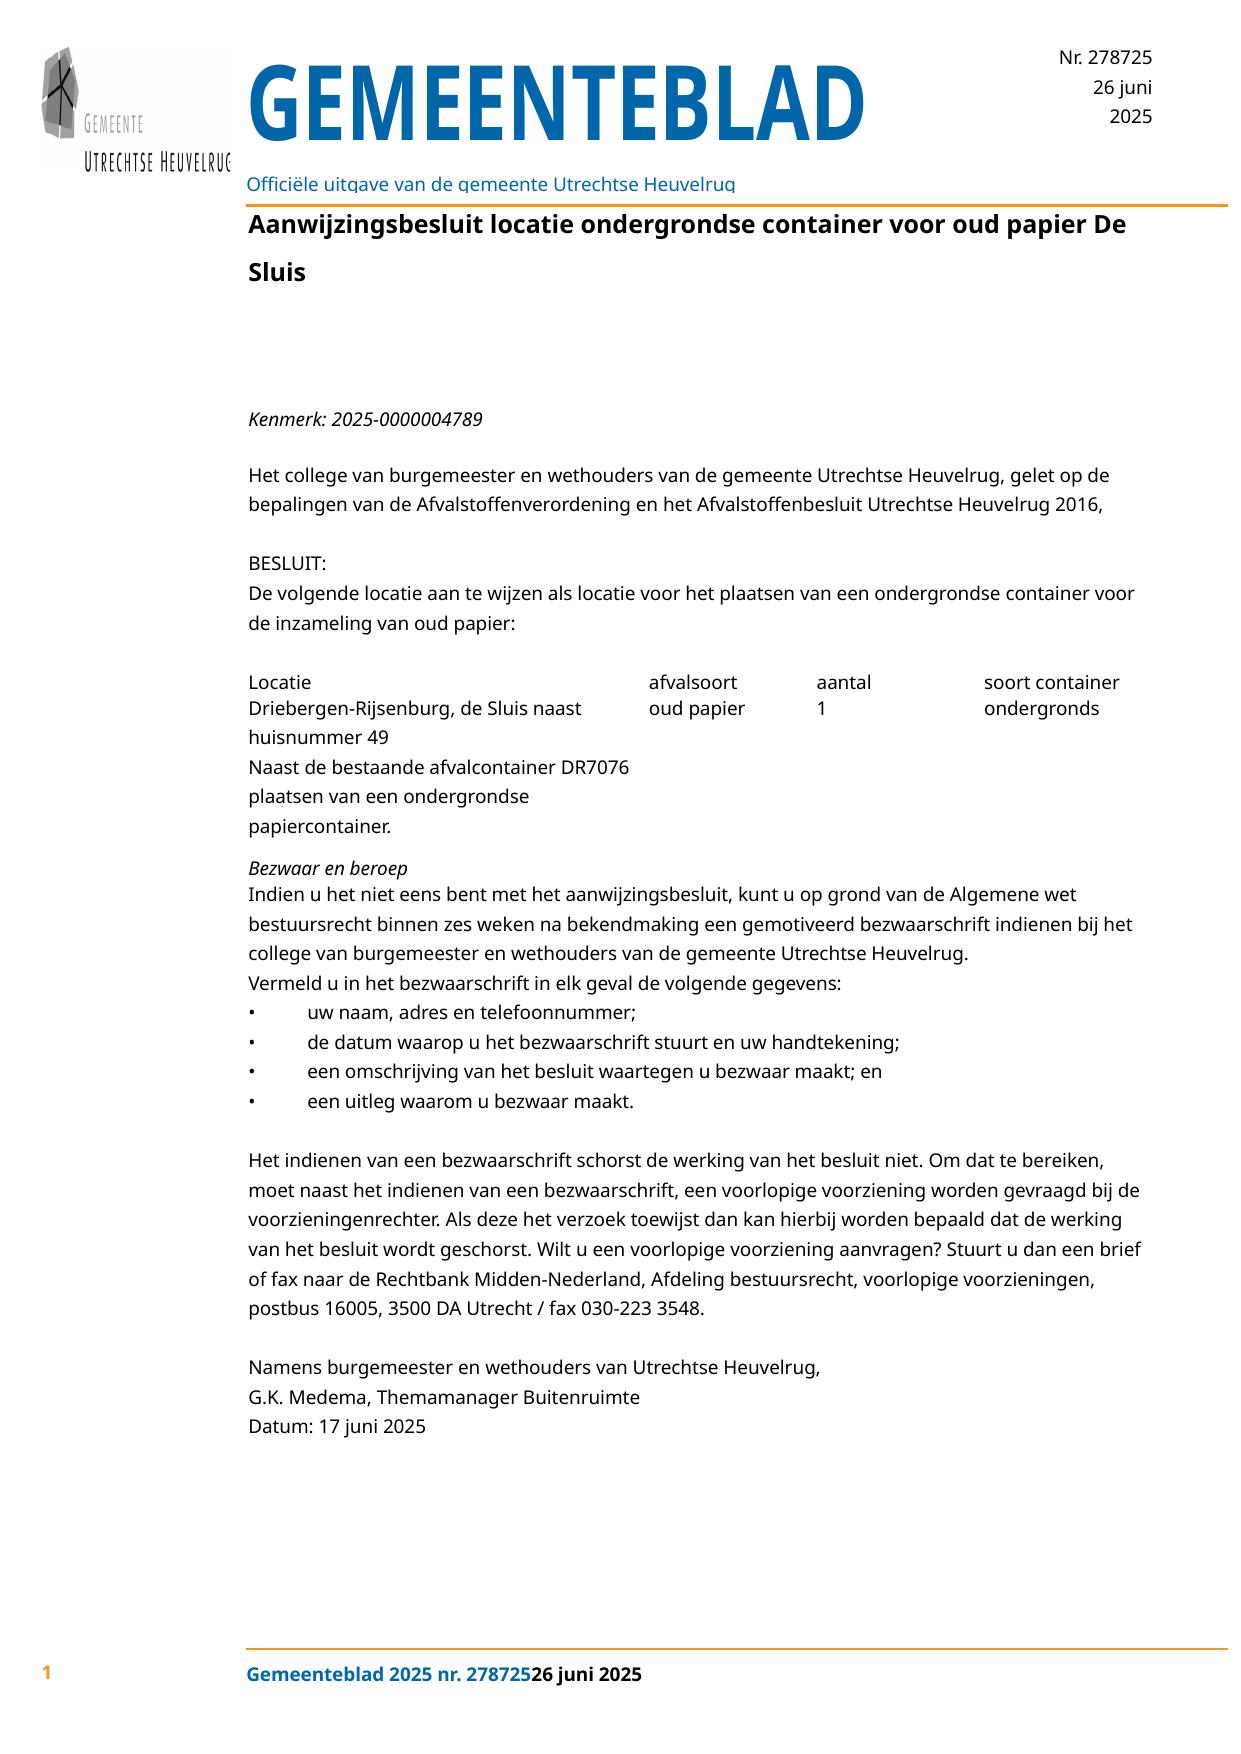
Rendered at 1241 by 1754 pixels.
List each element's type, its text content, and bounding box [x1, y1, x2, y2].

text Vermeld u in het bezwaarschrift in elk geval de volgende gegevens: [248, 970, 1152, 996]
text Kenmerk: 2025-0000004789 [248, 406, 1152, 432]
list de datum waarop u het bezwaarschrift stuurt en uw handtekening; [248, 1029, 1152, 1055]
table_cell Driebergen-Rijsenburg, de Sluis naast huisnummer 49 Naast de bestaande afvalcontainer DR7076 plaatsen van een ondergrondse papiercontainer. [248, 695, 649, 839]
table_cell ondergronds [984, 695, 1152, 839]
list uw naam, adres en telefoonnummer; [248, 999, 1152, 1025]
text Het indienen van een bezwaarschrift schorst de werking van het besluit niet. Om dat te bereiken, moet naast het indienen van een bezwaarschrift, een voorlopige voorziening worden gevraagd bij de voorzieningenrechter. Als deze het verzoek toewijst dan kan hierbij worden bepaald dat de werking van het besluit wordt geschorst. Wilt u een voorlopige voorziening aanvragen? Stuurt u dan een brief of fax naar de Rechtbank Midden-Nederland, Afdeling bestuursrecht, voorlopige voorzieningen, postbus 16005, 3500 DA Utrecht / fax 030-223 3548. [248, 1147, 1152, 1321]
table_cell 1 [816, 695, 984, 839]
text Bezwaar en beroep [248, 856, 1152, 881]
table_header Locatie [248, 669, 649, 695]
list een uitleg waarom u bezwaar maakt. [248, 1088, 1152, 1114]
picture [41, 47, 231, 172]
text Het college van burgemeester en wethouders van de gemeente Utrechtse Heuvelrug, gelet op de bepalingen van de Afvalstoffenverordening en het Afvalstoffenbesluit Utrechtse Heuvelrug 2016, [248, 462, 1152, 517]
text G.K. Medema, Themamanager Buitenruimte [248, 1384, 1152, 1410]
table_header aantal [816, 669, 984, 695]
table_header afvalsoort [649, 669, 816, 695]
text BESLUIT: [248, 551, 1152, 576]
table_cell oud papier [649, 695, 816, 839]
text Indien u het niet eens bent met het aanwijzingsbesluit, kunt u op grond van de Algemene wet bestuursrecht binnen zes weken na bekendmaking een gemotiveerd bezwaarschrift indienen bij het college van burgemeester en wethouders van de gemeente Utrechtse Heuvelrug. [248, 881, 1152, 966]
list een omschrijving van het besluit waartegen u bezwaar maakt; en [248, 1059, 1152, 1084]
table_header soort container [984, 669, 1152, 695]
text Aanwijzingsbesluit locatie ondergrondse container voor oud papier De Sluis [248, 207, 1152, 288]
text De volgende locatie aan te wijzen als locatie voor het plaatsen van een ondergrondse container voor de inzameling van oud papier: [248, 580, 1152, 635]
text Datum: 17 juni 2025 [248, 1414, 1152, 1439]
text Namens burgemeester en wethouders van Utrechtse Heuvelrug, [248, 1354, 1152, 1380]
